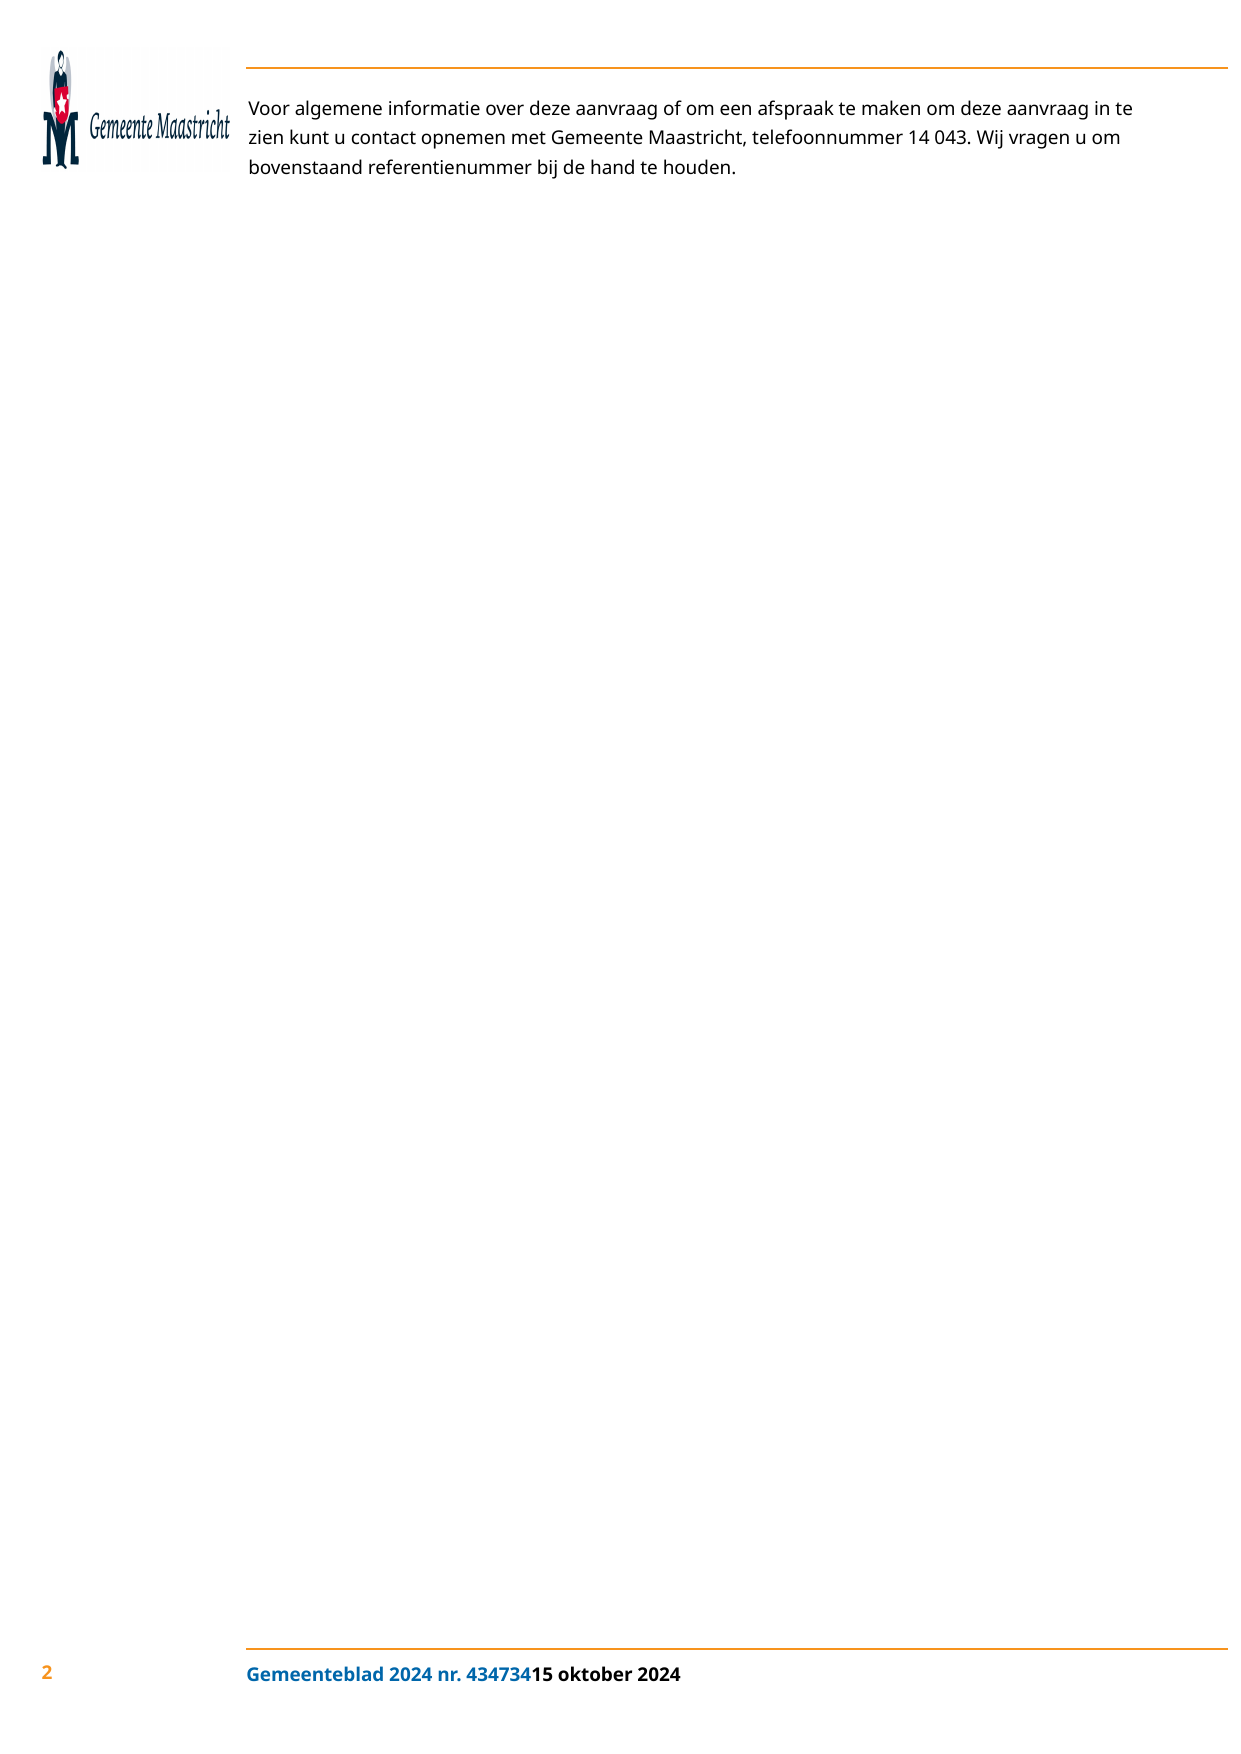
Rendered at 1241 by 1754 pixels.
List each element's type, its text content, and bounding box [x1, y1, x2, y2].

picture [41, 47, 231, 172]
text Voor algemene informatie over deze aanvraag of om een afspraak te maken om deze aanvraag in te zien kunt u contact opnemen met Gemeente Maastricht, telefoonnummer 14 043. Wij vragen u om bovenstaand referentienummer bij de hand te houden. [248, 95, 1152, 180]
